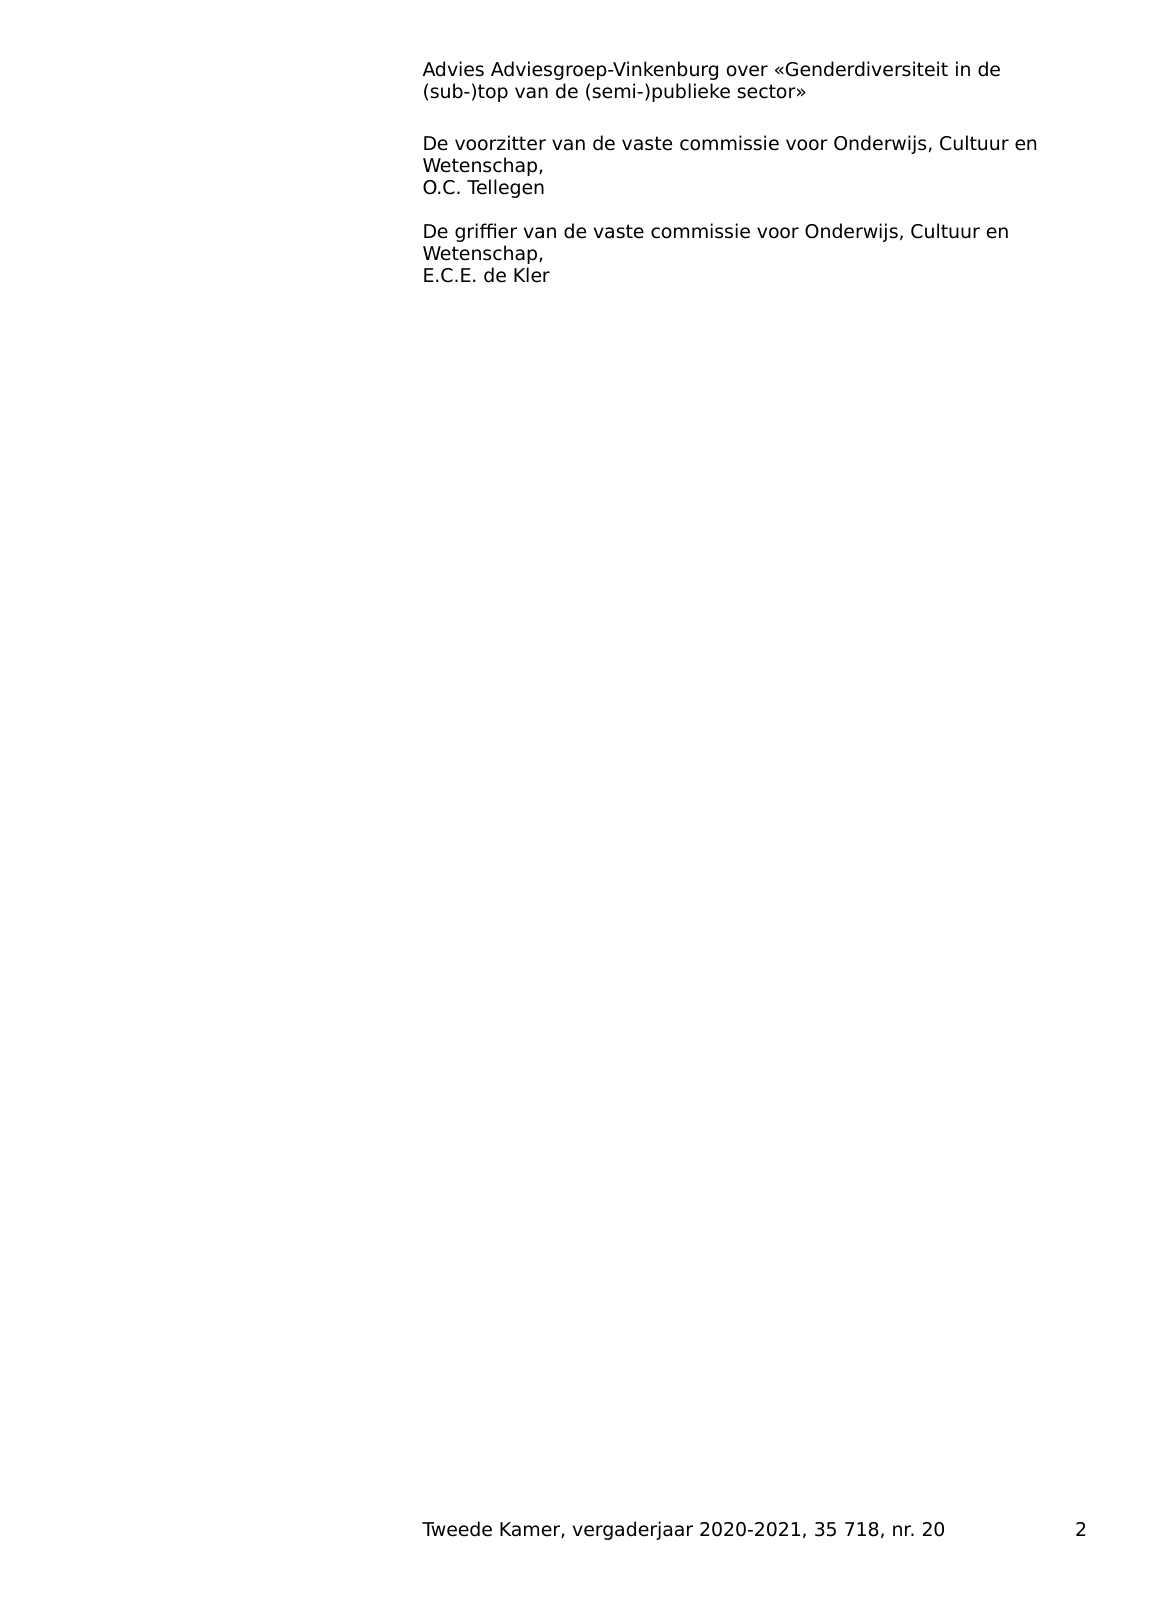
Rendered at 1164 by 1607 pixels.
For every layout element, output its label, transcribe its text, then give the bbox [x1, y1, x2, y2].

text Advies Adviesgroep-Vinkenburg over «Genderdiversiteit in de (sub-)top van de (semi-)publieke sector» [422, 59, 1087, 103]
text De voorzitter van de vaste commissie voor Onderwijs, Cultuur en Wetenschap, O.C. Tellegen [422, 133, 1087, 199]
text De griffier van de vaste commissie voor Onderwijs, Cultuur en Wetenschap, E.C.E. de Kler [422, 221, 1087, 287]
